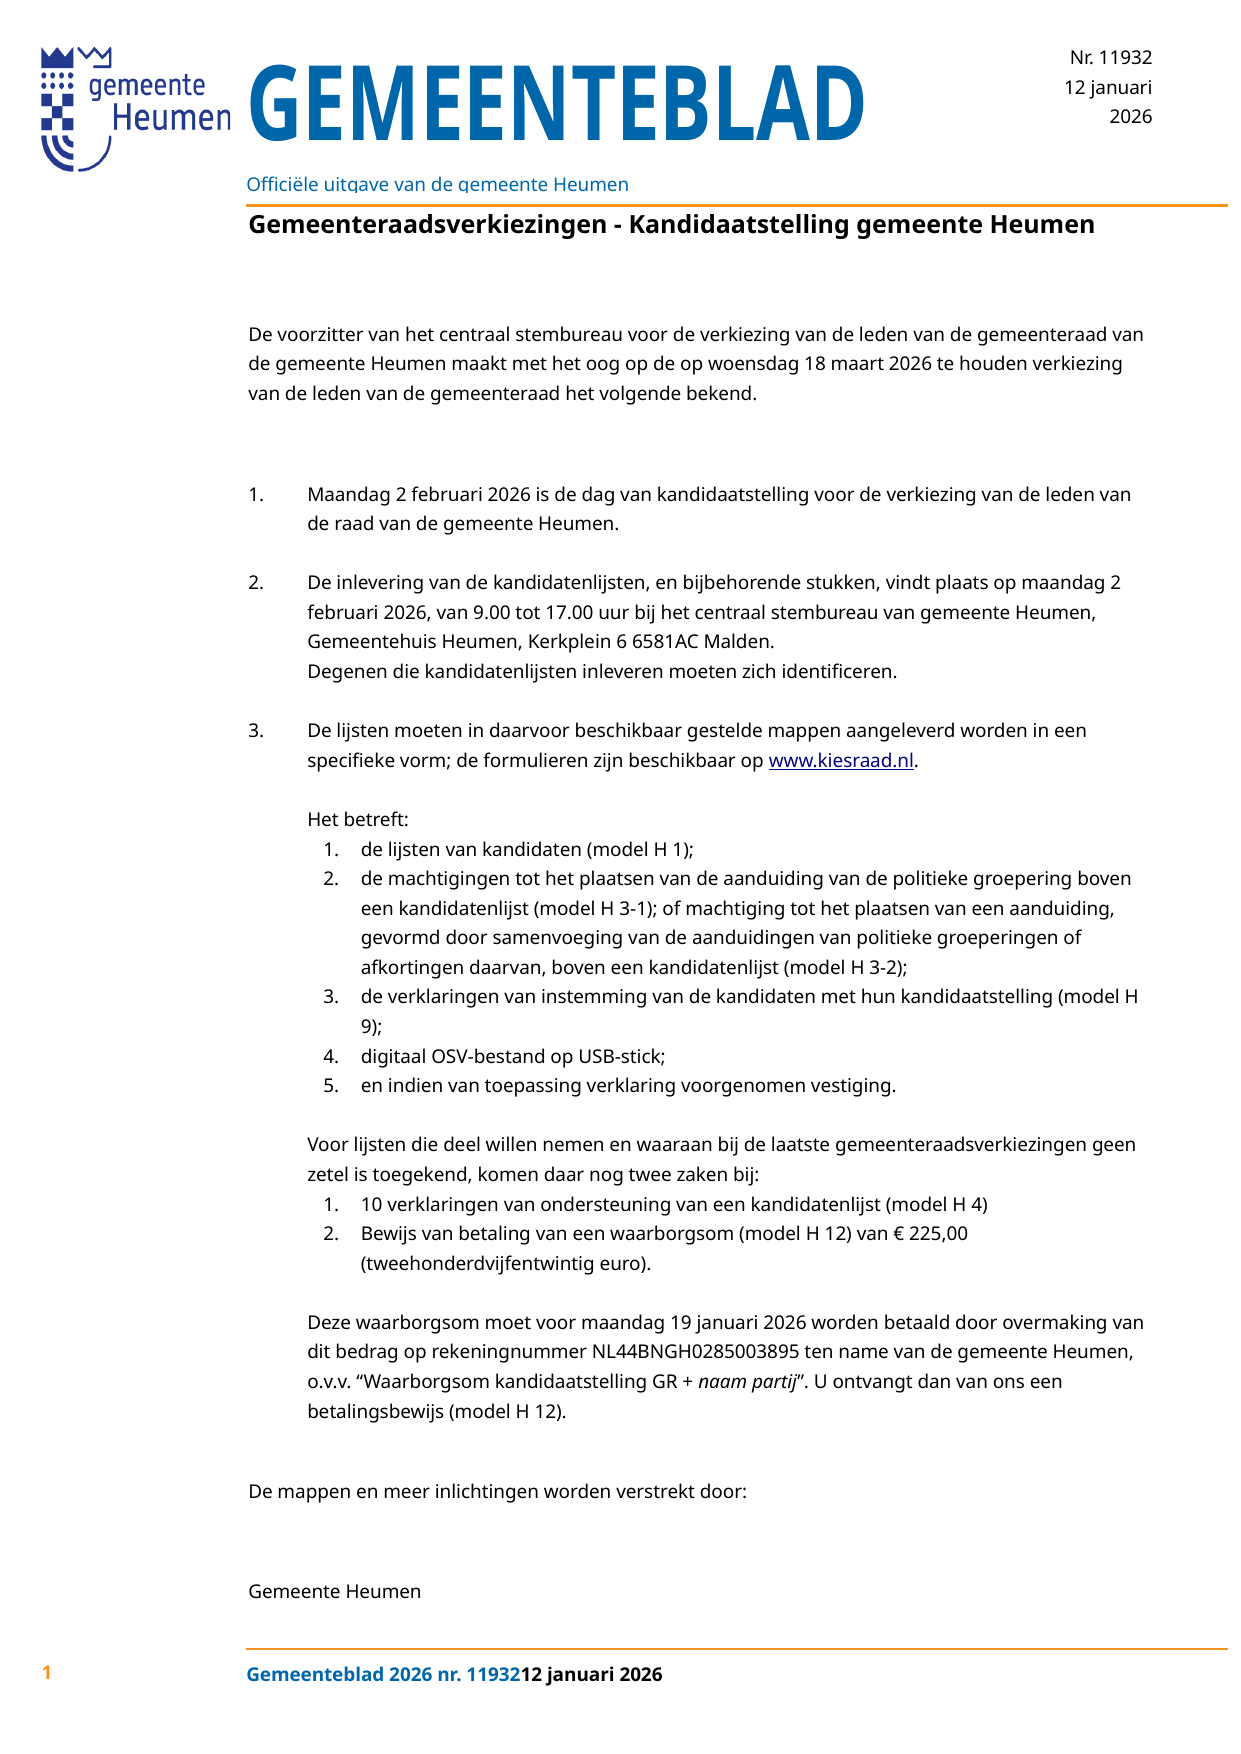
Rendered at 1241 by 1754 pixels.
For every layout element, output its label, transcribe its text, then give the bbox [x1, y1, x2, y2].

list Degenen die kandidatenlijsten inleveren moeten zich identificeren. [248, 658, 1152, 684]
list de verklaringen van instemming van de kandidaten met hun kandidaatstelling (model H 9); [323, 984, 1152, 1039]
text De mappen en meer inlichtingen worden verstrekt door: [248, 1478, 1152, 1503]
list digitaal OSV-bestand op USB-stick; [323, 1043, 1152, 1068]
list De lijsten moeten in daarvoor beschikbaar gestelde mappen aangeleverd worden in een specifieke vorm; de formulieren zijn beschikbaar op www.kiesraad.nl. [248, 717, 1152, 773]
text Gemeenteraadsverkiezingen - Kandidaatstelling gemeente Heumen [248, 207, 1152, 241]
list 10 verklaringen van ondersteuning van een kandidatenlijst (model H 4) [323, 1191, 1152, 1216]
list De inlevering van de kandidatenlijsten, en bijbehorende stukken, vindt plaats op maandag 2 februari 2026, van 9.00 tot 17.00 uur bij het centraal stembureau van gemeente Heumen, Gemeentehuis Heumen, Kerkplein 6 6581AC Malden. [248, 569, 1152, 654]
text De voorzitter van het centraal stembureau voor de verkiezing van de leden van de gemeenteraad van de gemeente Heumen maakt met het oog op de op woensdag 18 maart 2026 te houden verkiezing van de leden van de gemeenteraad het volgende bekend. [248, 321, 1152, 406]
text Gemeente Heumen [248, 1579, 1152, 1604]
list en indien van toepassing verklaring voorgenomen vestiging. [323, 1072, 1152, 1098]
list Bewijs van betaling van een waarborgsom (model H 12) van € 225,00 (tweehonderdvijfentwintig euro). [323, 1220, 1152, 1276]
list de machtigingen tot het plaatsen van de aanduiding van de politieke groepering boven een kandidatenlijst (model H 3-1); of machtiging tot het plaatsen van een aanduiding, gevormd door samenvoeging van de aanduidingen van politieke groeperingen of afkortingen daarvan, boven een kandidatenlijst (model H 3-2); [323, 865, 1152, 980]
list Maandag 2 februari 2026 is de dag van kandidaatstelling voor de verkiezing van de leden van de raad van de gemeente Heumen. [248, 481, 1152, 536]
picture [41, 47, 231, 172]
list Voor lijsten die deel willen nemen en waaraan bij de laatste gemeenteraadsverkiezingen geen zetel is toegekend, komen daar nog twee zaken bij: [248, 1132, 1152, 1187]
list Deze waarborgsom moet voor maandag 19 januari 2026 worden betaald door overmaking van dit bedrag op rekeningnummer NL44BNGH0285003895 ten name van de gemeente Heumen, o.v.v. “Waarborgsom kandidaatstelling GR + naam partij”. U ontvangt dan van ons een betalingsbewijs (model H 12). [248, 1309, 1152, 1423]
list Het betreft: [248, 806, 1152, 832]
list de lijsten van kandidaten (model H 1); [323, 836, 1152, 861]
